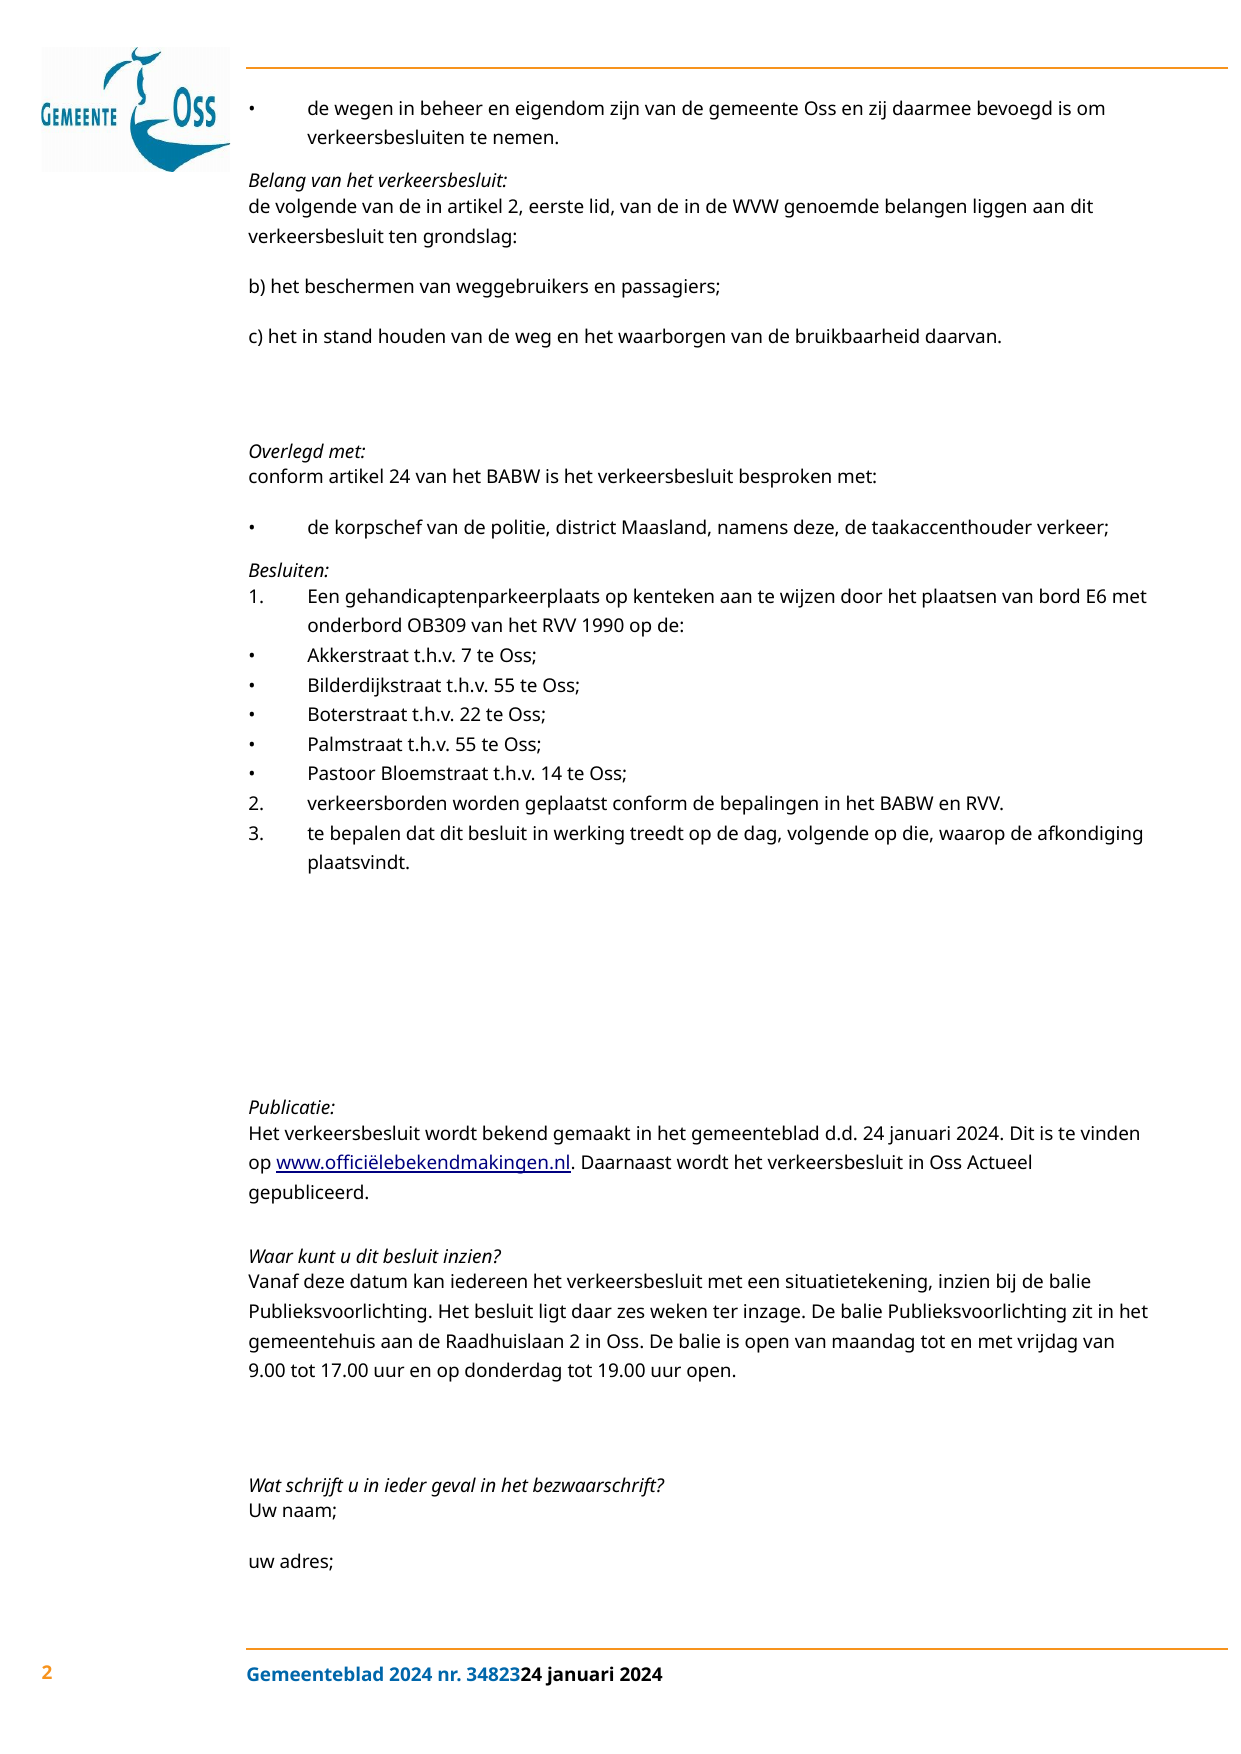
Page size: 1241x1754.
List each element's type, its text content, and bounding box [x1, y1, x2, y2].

text Het verkeersbesluit wordt bekend gemaakt in het gemeenteblad d.d. 24 januari 2024. Dit is te vinden op www.officiëlebekendmakingen.nl. Daarnaast wordt het verkeersbesluit in Oss Actueel gepubliceerd. [248, 1120, 1152, 1205]
list verkeersborden worden geplaatst conform de bepalingen in het BABW en RVV. [248, 790, 1152, 816]
text Besluiten: [248, 557, 1152, 583]
list Boterstraat t.h.v. 22 te Oss; [248, 701, 1152, 727]
list de korpschef van de politie, district Maasland, namens deze, de taakaccenthouder verkeer; [248, 514, 1152, 540]
text Overlegd met: [248, 438, 1152, 464]
text Uw naam; [248, 1497, 1152, 1523]
list Pastoor Bloemstraat t.h.v. 14 te Oss; [248, 761, 1152, 786]
text Publicatie: [248, 1094, 1152, 1120]
list Een gehandicaptenparkeerplaats op kenteken aan te wijzen door het plaatsen van bord E6 met onderbord OB309 van het RVV 1990 op de: [248, 583, 1152, 638]
text de volgende van de in artikel 2, eerste lid, van de in de WVW genoemde belangen liggen aan dit verkeersbesluit ten grondslag: [248, 193, 1152, 248]
text conform artikel 24 van het BABW is het verkeersbesluit besproken met: [248, 464, 1152, 489]
text Belang van het verkeersbesluit: [248, 167, 1152, 193]
list Bilderdijkstraat t.h.v. 55 te Oss; [248, 672, 1152, 697]
list de wegen in beheer en eigendom zijn van de gemeente Oss en zij daarmee bevoegd is om verkeersbesluiten te nemen. [248, 95, 1152, 150]
text Waar kunt u dit besluit inzien? [248, 1243, 1152, 1269]
list Akkerstraat t.h.v. 7 te Oss; [248, 642, 1152, 668]
list Palmstraat t.h.v. 55 te Oss; [248, 731, 1152, 757]
picture [41, 47, 231, 172]
text b) het beschermen van weggebruikers en passagiers; [248, 273, 1152, 299]
text c) het in stand houden van de weg en het waarborgen van de bruikbaarheid daarvan. [248, 324, 1152, 349]
list te bepalen dat dit besluit in werking treedt op de dag, volgende op die, waarop de afkondiging plaatsvindt. [248, 820, 1152, 875]
text Vanaf deze datum kan iedereen het verkeersbesluit met een situatietekening, inzien bij de balie Publieksvoorlichting. Het besluit ligt daar zes weken ter inzage. De balie Publieksvoorlichting zit in het gemeentehuis aan de Raadhuislaan 2 in Oss. De balie is open van maandag tot en met vrijdag van 9.00 tot 17.00 uur en op donderdag tot 19.00 uur open. [248, 1269, 1152, 1383]
text Wat schrijft u in ieder geval in het bezwaarschrift? [248, 1472, 1152, 1497]
text uw adres; [248, 1548, 1152, 1574]
